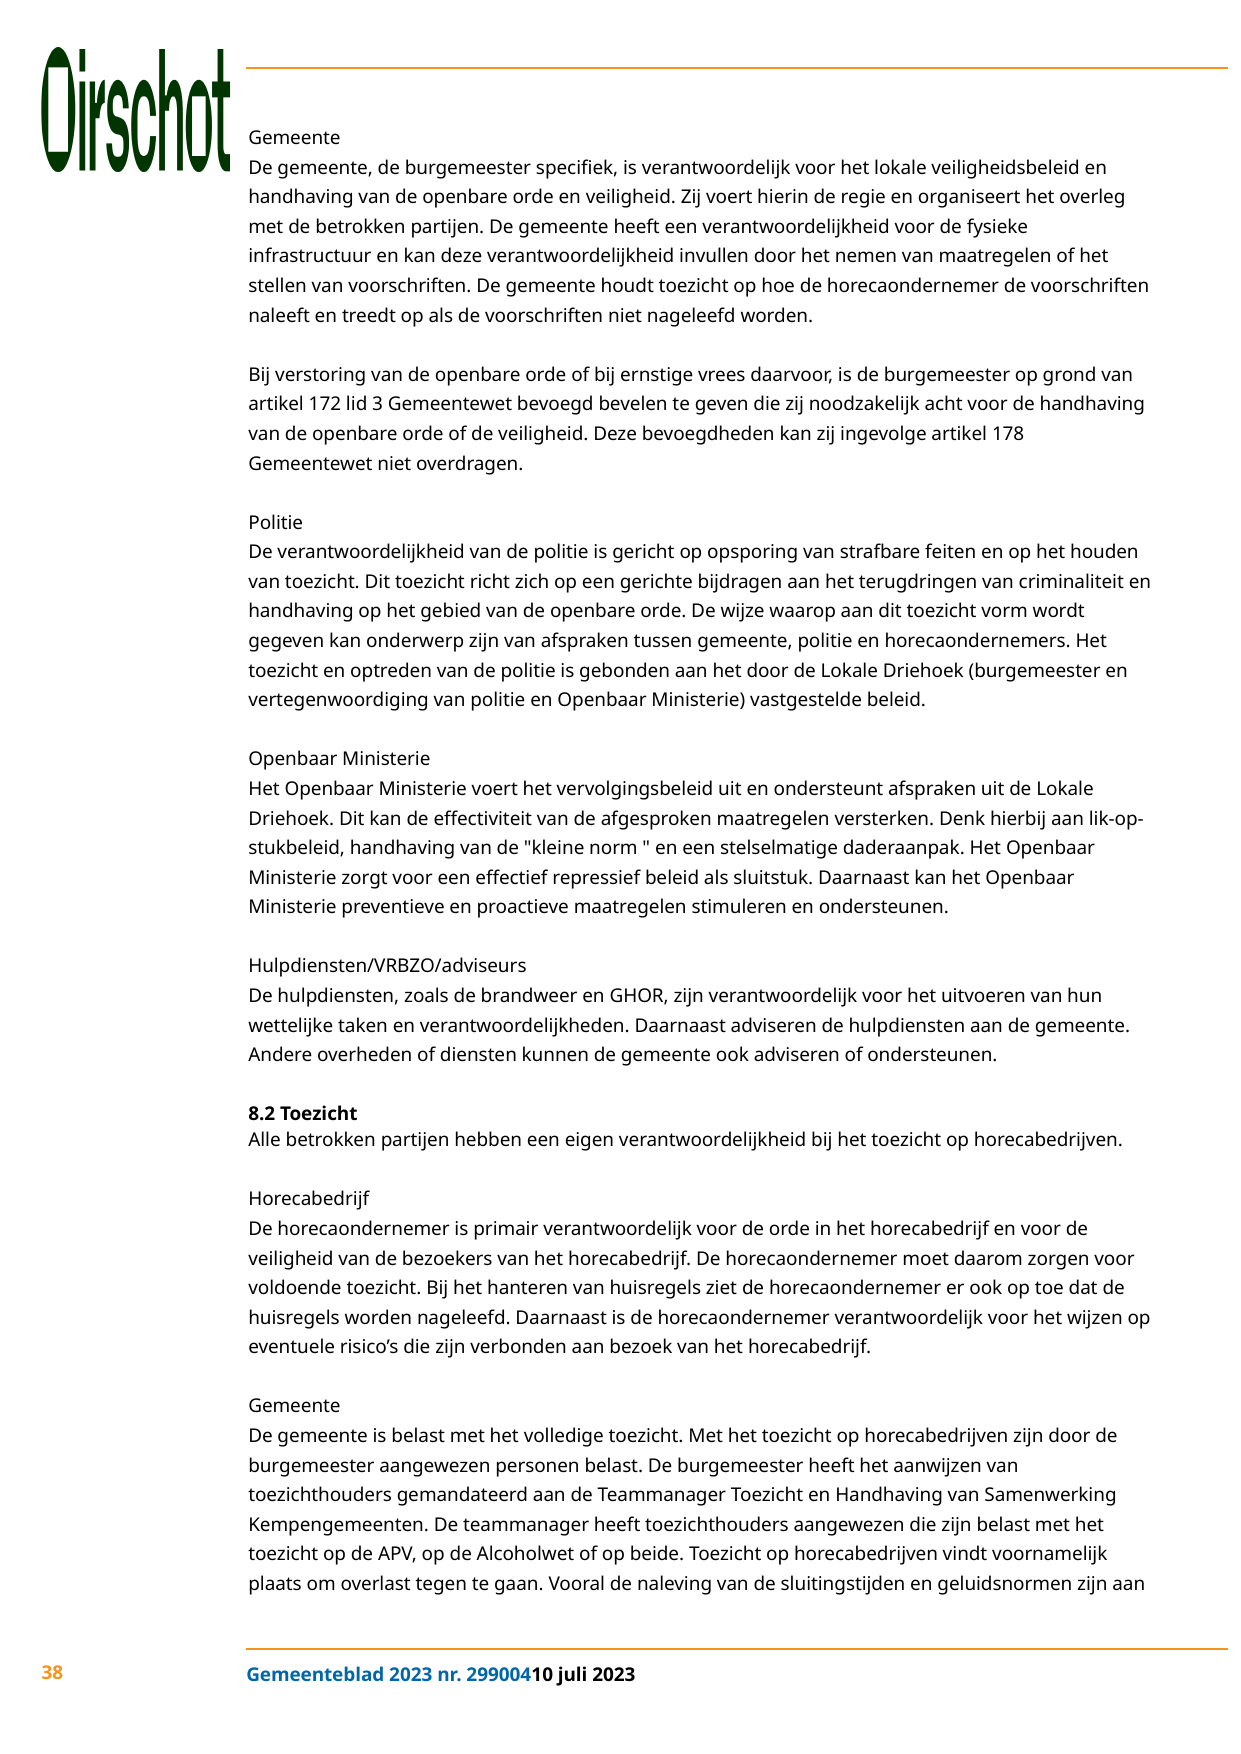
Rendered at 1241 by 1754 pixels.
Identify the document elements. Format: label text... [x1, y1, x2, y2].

text Gemeente [248, 124, 1152, 150]
text Horecabedrijf [248, 1186, 1152, 1211]
text Het Openbaar Ministerie voert het vervolgingsbeleid uit en ondersteunt afspraken uit de Lokale Driehoek. Dit kan de effectiviteit van de afgesproken maatregelen versterken. Denk hierbij aan lik-op-stukbeleid, handhaving van de "kleine norm " en een stelselmatige daderaanpak. Het Openbaar Ministerie zorgt voor een effectief repressief beleid als sluitstuk. Daarnaast kan het Openbaar Ministerie preventieve en proactieve maatregelen stimuleren en ondersteunen. [248, 775, 1152, 919]
text De hulpdiensten, zoals de brandweer en GHOR, zijn verantwoordelijk voor het uitvoeren van hun wettelijke taken en verantwoordelijkheden. Daarnaast adviseren de hulpdiensten aan de gemeente. Andere overheden of diensten kunnen de gemeente ook adviseren of ondersteunen. [248, 982, 1152, 1067]
text De verantwoordelijkheid van de politie is gericht op opsporing van strafbare feiten en op het houden van toezicht. Dit toezicht richt zich op een gerichte bijdragen aan het terugdringen van criminaliteit en handhaving op het gebied van de openbare orde. De wijze waarop aan dit toezicht vorm wordt gegeven kan onderwerp zijn van afspraken tussen gemeente, politie en horecaondernemers. Het toezicht en optreden van de politie is gebonden aan het door de Lokale Driehoek (burgemeester en vertegenwoordiging van politie en Openbaar Ministerie) vastgestelde beleid. [248, 538, 1152, 712]
text De gemeente, de burgemeester specifiek, is verantwoordelijk voor het lokale veiligheidsbeleid en handhaving van de openbare orde en veiligheid. Zij voert hierin de regie en organiseert het overleg met de betrokken partijen. De gemeente heeft een verantwoordelijkheid voor de fysieke infrastructuur en kan deze verantwoordelijkheid invullen door het nemen van maatregelen of het stellen van voorschriften. De gemeente houdt toezicht op hoe de horecaondernemer de voorschriften naleeft en treedt op als de voorschriften niet nageleefd worden. [248, 154, 1152, 328]
text Alle betrokken partijen hebben een eigen verantwoordelijkheid bij het toezicht op horecabedrijven. [248, 1126, 1152, 1152]
text De gemeente is belast met het volledige toezicht. Met het toezicht op horecabedrijven zijn door de burgemeester aangewezen personen belast. De burgemeester heeft het aanwijzen van toezichthouders gemandateerd aan de Teammanager Toezicht en Handhaving van Samenwerking Kempengemeenten. De teammanager heeft toezichthouders aangewezen die zijn belast met het toezicht op de APV, op de Alcoholwet of op beide. Toezicht op horecabedrijven vindt voornamelijk plaats om overlast tegen te gaan. Vooral de naleving van de sluitingstijden en geluidsnormen zijn aan [248, 1422, 1152, 1596]
text 8.2 Toezicht [248, 1101, 1152, 1126]
text Gemeente [248, 1393, 1152, 1418]
text Openbaar Ministerie [248, 746, 1152, 771]
text De horecaondernemer is primair verantwoordelijk voor de orde in het horecabedrijf en voor de veiligheid van de bezoekers van het horecabedrijf. De horecaondernemer moet daarom zorgen voor voldoende toezicht. Bij het hanteren van huisregels ziet de horecaondernemer er ook op toe dat de huisregels worden nageleefd. Daarnaast is de horecaondernemer verantwoordelijk voor het wijzen op eventuele risico’s die zijn verbonden aan bezoek van het horecabedrijf. [248, 1215, 1152, 1359]
text Hulpdiensten/VRBZO/adviseurs [248, 953, 1152, 978]
picture [41, 47, 231, 172]
text Bij verstoring van de openbare orde of bij ernstige vrees daarvoor, is de burgemeester op grond van artikel 172 lid 3 Gemeentewet bevoegd bevelen te geven die zij noodzakelijk acht voor de handhaving van de openbare orde of de veiligheid. Deze bevoegdheden kan zij ingevolge artikel 178 Gemeentewet niet overdragen. [248, 361, 1152, 476]
text Politie [248, 509, 1152, 535]
